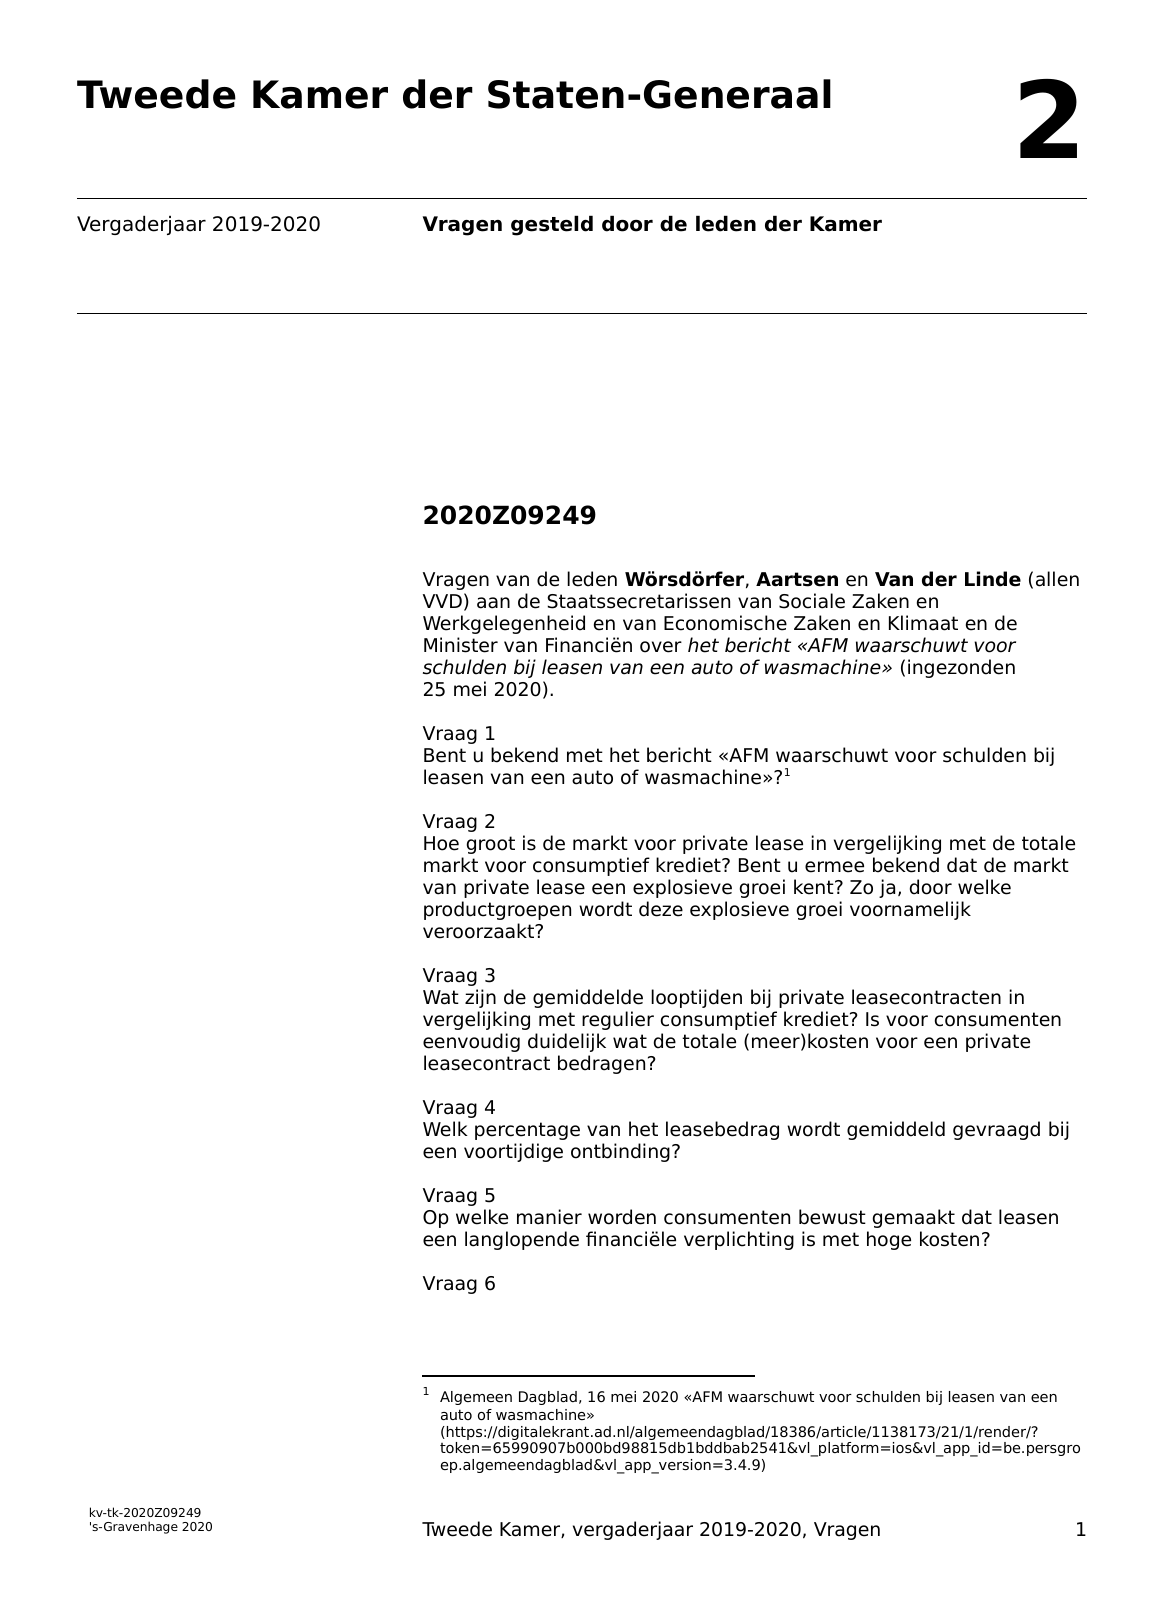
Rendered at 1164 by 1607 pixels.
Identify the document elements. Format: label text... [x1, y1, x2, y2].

text kv-tk-2020Z09249 [88, 1506, 323, 1520]
text Vraag 3 [422, 965, 1087, 987]
text Vraag 2 [422, 811, 1087, 833]
text Vraag 1 [422, 723, 1087, 745]
text Welk percentage van het leasebedrag wordt gemiddeld gevraagd bij een voortijdige ontbinding? [422, 1119, 1087, 1163]
text Op welke manier worden consumenten bewust gemaakt dat leasen een langlopende financiële verplichting is met hoge kosten? [422, 1207, 1087, 1251]
text Bent u bekend met het bericht «AFM waarschuwt voor schulden bij leasen van een auto of wasmachine»? [422, 745, 1087, 789]
table_header Tweede Kamer der Staten-Generaal [77, 59, 886, 198]
text Vraag 6 [422, 1273, 1087, 1295]
text Vragen van de leden Wörsdörfer, Aartsen en Van der Linde (allen VVD) aan de Staatssecretarissen van Sociale Zaken en Werkgelegenheid en van Economische Zaken en Klimaat en de Minister van Financiën over het bericht «AFM waarschuwt voor schulden bij leasen van een auto of wasmachine» (ingezonden 25 mei 2020). [422, 569, 1087, 701]
text 's-Gravenhage 2020 [88, 1520, 323, 1534]
text 2020Z09249 [422, 501, 1087, 531]
text Wat zijn de gemiddelde looptijden bij private leasecontracten in vergelijking met regulier consumptief krediet? Is voor consumenten eenvoudig duidelijk wat de totale (meer)kosten voor een private leasecontract bedragen? [422, 987, 1087, 1075]
table_header 2 [886, 59, 1087, 198]
table_cell Vergaderjaar 2019-2020 [77, 199, 422, 313]
text Hoe groot is de markt voor private lease in vergelijking met de totale markt voor consumptief krediet? Bent u ermee bekend dat de markt van private lease een explosieve groei kent? Zo ja, door welke productgroepen wordt deze explosieve groei voornamelijk veroorzaakt? [422, 833, 1087, 943]
text Algemeen Dagblad, 16 mei 2020 «AFM waarschuwt voor schulden bij leasen van een auto of wasmachine» (https://digitalekrant.ad.nl/algemeendagblad/18386/article/1138173/21/1/render/?token=65990907b000bd98815db1bddbab2541&vl_platform=ios&vl_app_id=be.persgroep.algemeendagblad&vl_app_version=3.4.9) [422, 1385, 1087, 1474]
text Vraag 5 [422, 1185, 1087, 1207]
table_cell Vragen gesteld door de leden der Kamer [422, 199, 1087, 313]
text Vraag 4 [422, 1097, 1087, 1119]
